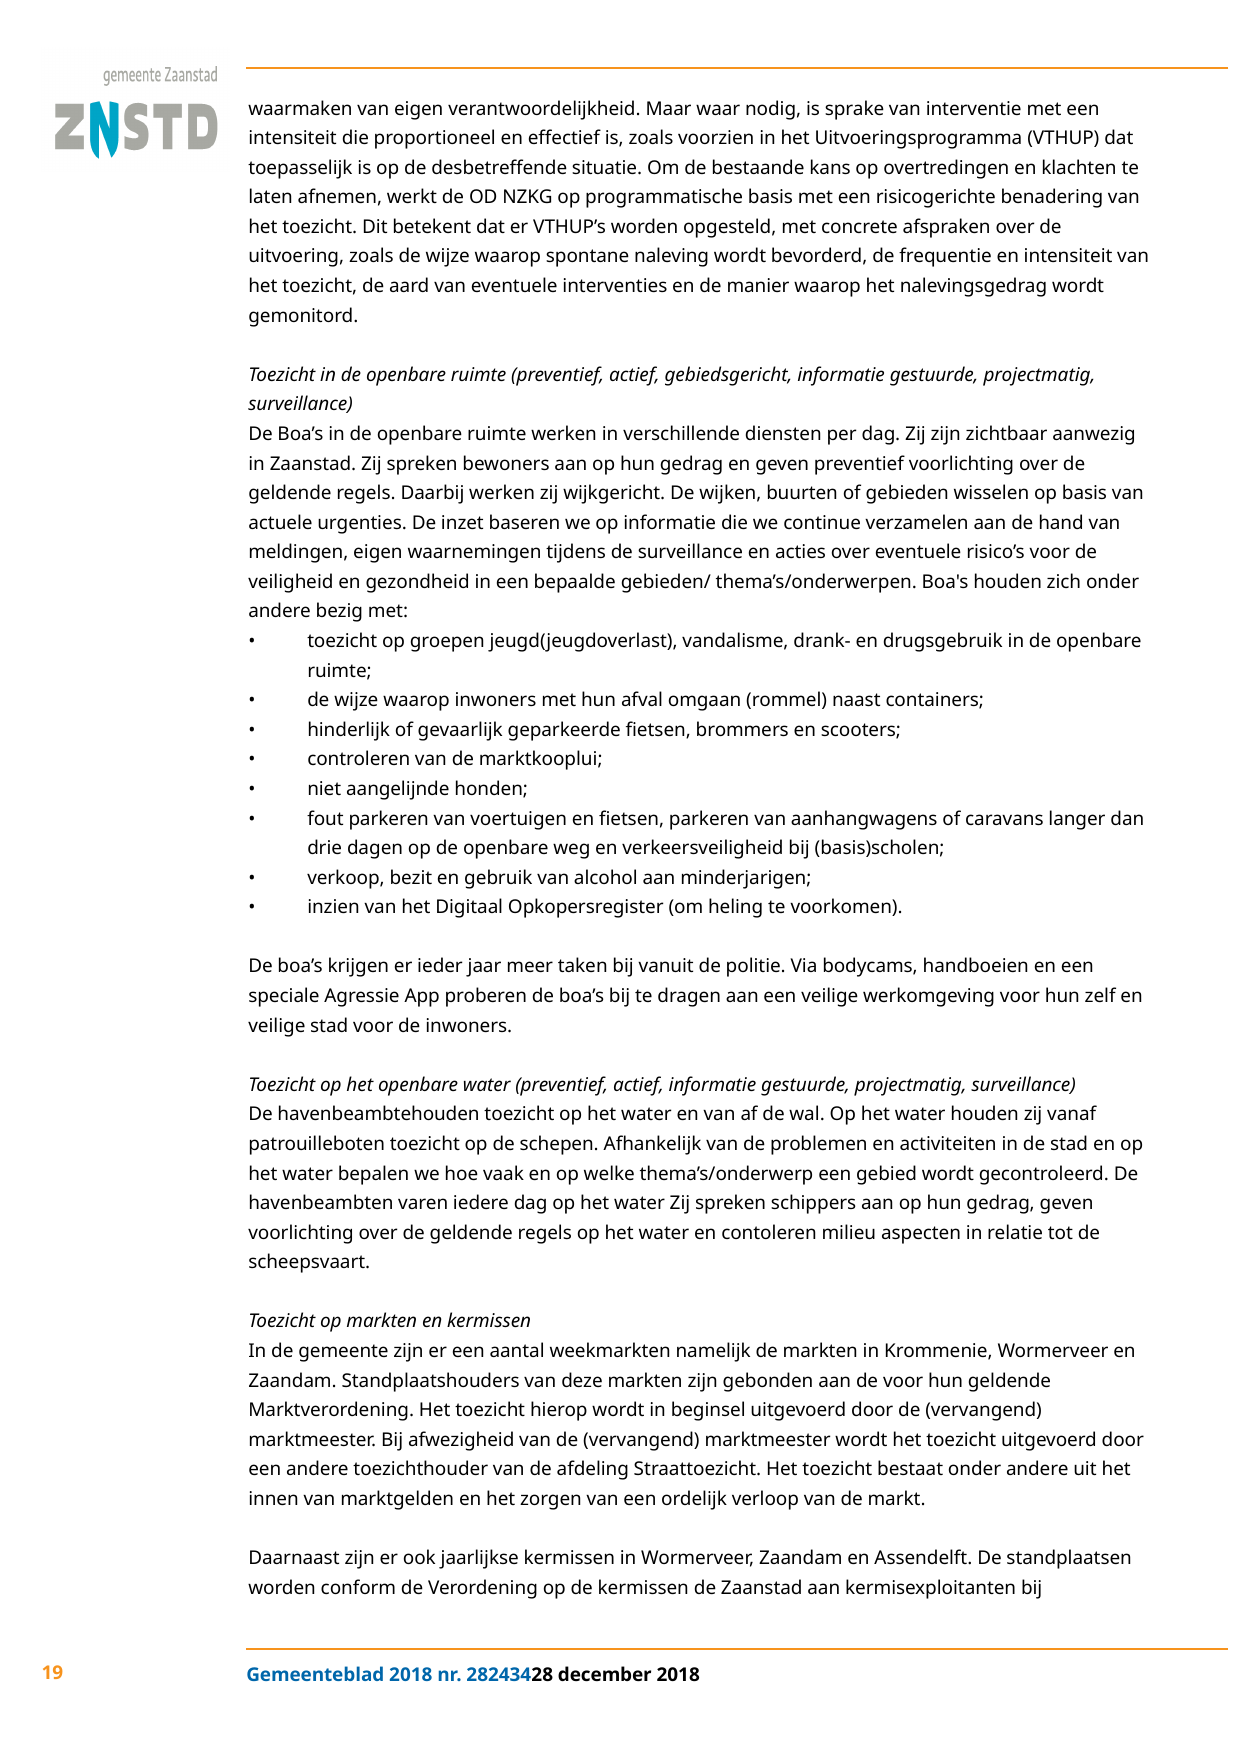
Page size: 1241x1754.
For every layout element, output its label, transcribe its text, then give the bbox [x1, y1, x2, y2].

text Toezicht in de openbare ruimte (preventief, actief, gebiedsgericht, informatie gestuurde, projectmatig, surveillance) [248, 361, 1152, 416]
text In de gemeente zijn er een aantal weekmarkten namelijk de markten in Krommenie, Wormerveer en Zaandam. Standplaatshouders van deze markten zijn gebonden aan de voor hun geldende Marktverordening. Het toezicht hierop wordt in beginsel uitgevoerd door de (vervangend) marktmeester. Bij afwezigheid van de (vervangend) marktmeester wordt het toezicht uitgevoerd door een andere toezichthouder van de afdeling Straattoezicht. Het toezicht bestaat onder andere uit het innen van marktgelden en het zorgen van een ordelijk verloop van de markt. [248, 1337, 1152, 1511]
text De havenbeambtehouden toezicht op het water en van af de wal. Op het water houden zij vanaf patrouilleboten toezicht op de schepen. Afhankelijk van de problemen en activiteiten in de stad en op het water bepalen we hoe vaak en op welke thema’s/onderwerp een gebied wordt gecontroleerd. De havenbeambten varen iedere dag op het water Zij spreken schippers aan op hun gedrag, geven voorlichting over de geldende regels op het water en contoleren milieu aspecten in relatie tot de scheepsvaart. [248, 1101, 1152, 1274]
list toezicht op groepen jeugd(jeugdoverlast), vandalisme, drank- en drugsgebruik in de openbare ruimte; [248, 627, 1152, 683]
list verkoop, bezit en gebruik van alcohol aan minderjarigen; [248, 864, 1152, 890]
list controleren van de marktkooplui; [248, 746, 1152, 771]
list niet aangelijnde honden; [248, 775, 1152, 801]
list de wijze waarop inwoners met hun afval omgaan (rommel) naast containers; [248, 686, 1152, 712]
picture [41, 47, 231, 172]
text Daarnaast zijn er ook jaarlijkse kermissen in Wormerveer, Zaandam en Assendelft. De standplaatsen worden conform de Verordening op de kermissen de Zaanstad aan kermisexploitanten bij [248, 1544, 1152, 1600]
text Toezicht op het openbare water (preventief, actief, informatie gestuurde, projectmatig, surveillance) [248, 1071, 1152, 1097]
text De Boa’s in de openbare ruimte werken in verschillende diensten per dag. Zij zijn zichtbaar aanwezig in Zaanstad. Zij spreken bewoners aan op hun gedrag en geven preventief voorlichting over de geldende regels. Daarbij werken zij wijkgericht. De wijken, buurten of gebieden wisselen op basis van actuele urgenties. De inzet baseren we op informatie die we continue verzamelen aan de hand van meldingen, eigen waarnemingen tijdens de surveillance en acties over eventuele risico’s voor de veiligheid en gezondheid in een bepaalde gebieden/ thema’s/onderwerpen. Boa's houden zich onder andere bezig met: [248, 420, 1152, 623]
list fout parkeren van voertuigen en fietsen, parkeren van aanhangwagens of caravans langer dan drie dagen op de openbare weg en verkeersveiligheid bij (basis)scholen; [248, 805, 1152, 860]
text Toezicht op markten en kermissen [248, 1308, 1152, 1333]
list inzien van het Digitaal Opkopersregister (om heling te voorkomen). [248, 893, 1152, 919]
text waarmaken van eigen verantwoordelijkheid. Maar waar nodig, is sprake van interventie met een intensiteit die proportioneel en effectief is, zoals voorzien in het Uitvoeringsprogramma (VTHUP) dat toepasselijk is op de desbetreffende situatie. Om de bestaande kans op overtredingen en klachten te laten afnemen, werkt de OD NZKG op programmatische basis met een risicogerichte benadering van het toezicht. Dit betekent dat er VTHUP’s worden opgesteld, met concrete afspraken over de uitvoering, zoals de wijze waarop spontane naleving wordt bevorderd, de frequentie en intensiteit van het toezicht, de aard van eventuele interventies en de manier waarop het nalevingsgedrag wordt gemonitord. [248, 95, 1152, 328]
text De boa’s krijgen er ieder jaar meer taken bij vanuit de politie. Via bodycams, handboeien en een speciale Agressie App proberen de boa’s bij te dragen aan een veilige werkomgeving voor hun zelf en veilige stad voor de inwoners. [248, 953, 1152, 1038]
list hinderlijk of gevaarlijk geparkeerde fietsen, brommers en scooters; [248, 716, 1152, 742]
